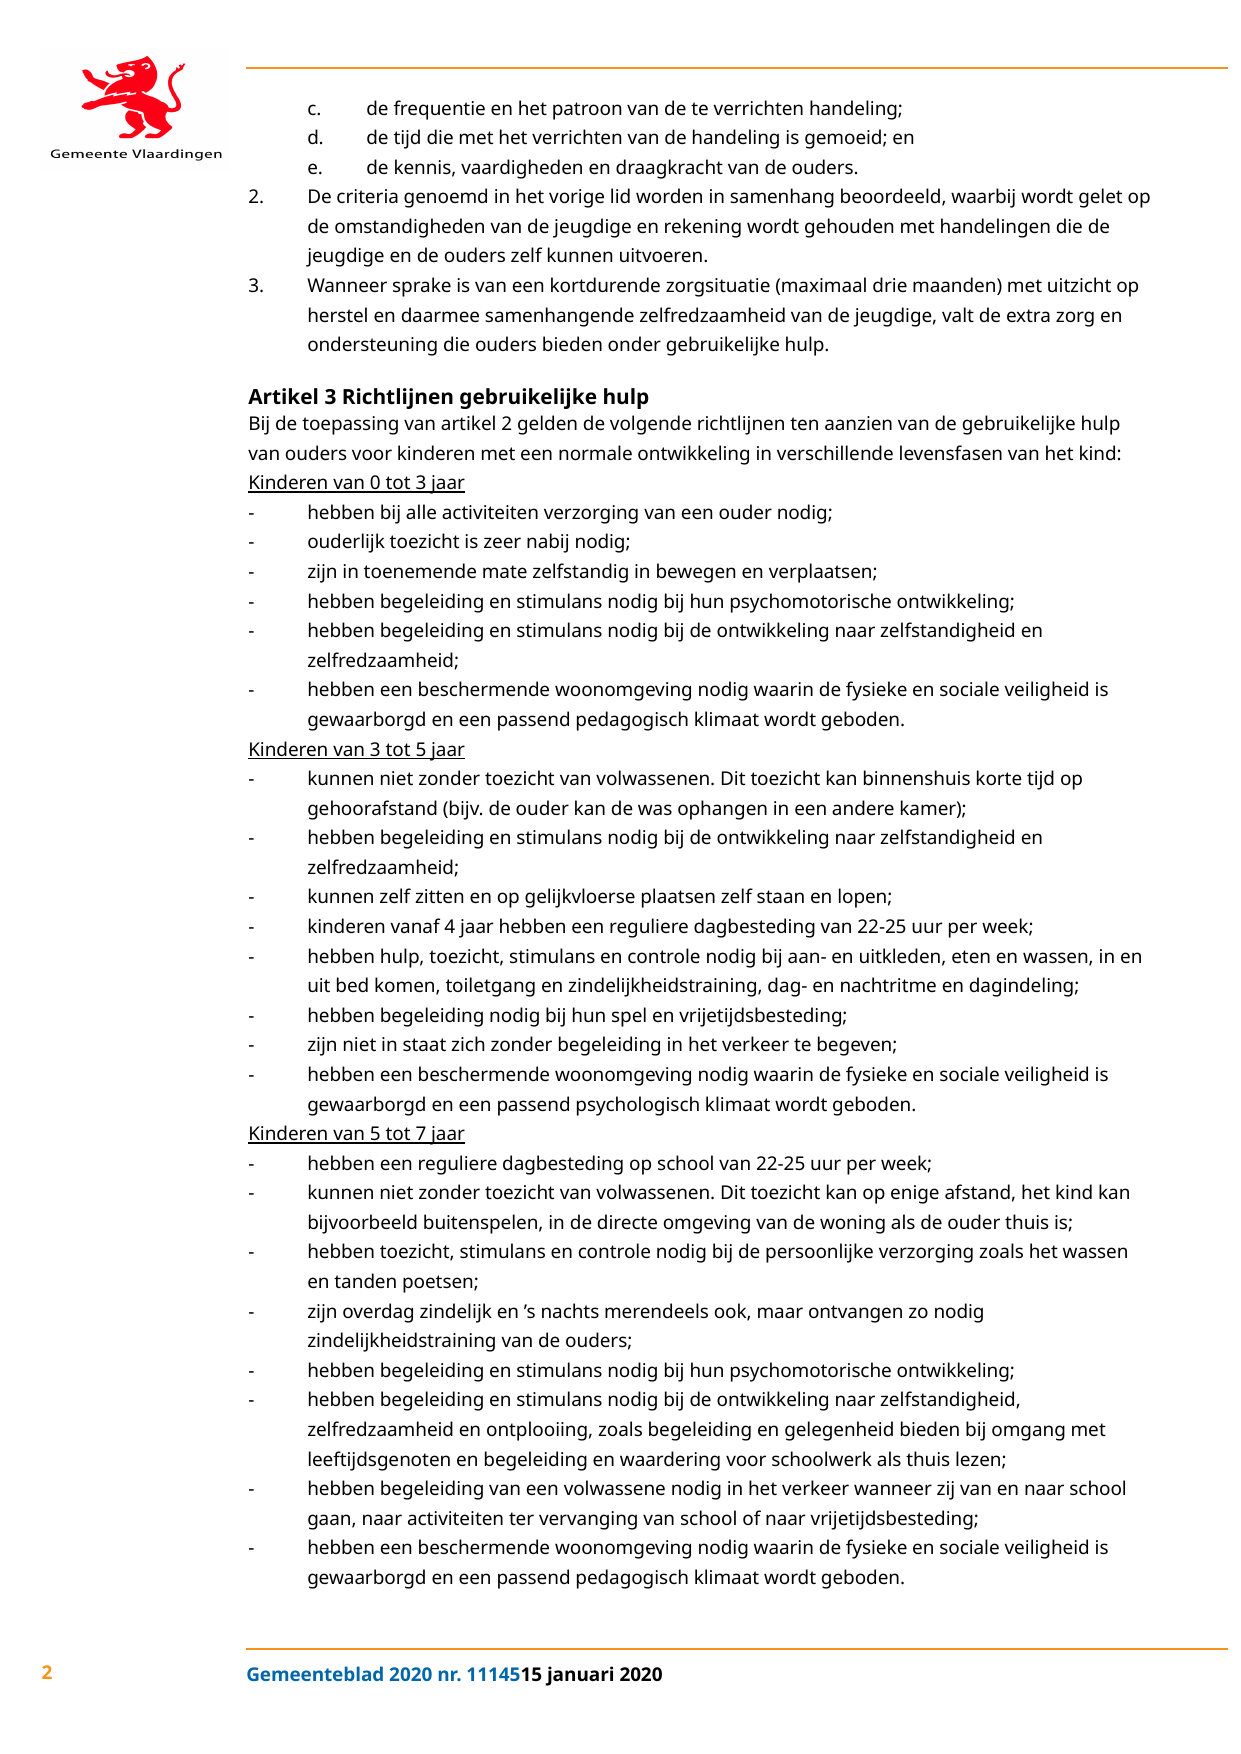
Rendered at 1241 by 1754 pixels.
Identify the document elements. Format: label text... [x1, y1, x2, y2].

list zijn in toenemende mate zelfstandig in bewegen en verplaatsen; [248, 558, 1152, 584]
list hebben bij alle activiteiten verzorging van een ouder nodig; [248, 499, 1152, 525]
picture [41, 47, 231, 172]
list Wanneer sprake is van een kortdurende zorgsituatie (maximaal drie maanden) met uitzicht op herstel en daarmee samenhangende zelfredzaamheid van de jeugdige, valt de extra zorg en ondersteuning die ouders bieden onder gebruikelijke hulp. [248, 272, 1152, 357]
list kinderen vanaf 4 jaar hebben een reguliere dagbesteding van 22-25 uur per week; [248, 913, 1152, 939]
list De criteria genoemd in het vorige lid worden in samenhang beoordeeld, waarbij wordt gelet op de omstandigheden van de jeugdige en rekening wordt gehouden met handelingen die de jeugdige en de ouders zelf kunnen uitvoeren. [248, 183, 1152, 268]
text Kinderen van 0 tot 3 jaar [248, 469, 1152, 495]
list kunnen niet zonder toezicht van volwassenen. Dit toezicht kan op enige afstand, het kind kan bijvoorbeeld buitenspelen, in de directe omgeving van de woning als de ouder thuis is; [248, 1179, 1152, 1235]
list de tijd die met het verrichten van de handeling is gemoeid; en [307, 124, 1152, 150]
list hebben begeleiding nodig bij hun spel en vrijetijdsbesteding; [248, 1002, 1152, 1028]
list kunnen zelf zitten en op gelijkvloerse plaatsen zelf staan en lopen; [248, 884, 1152, 909]
list hebben een beschermende woonomgeving nodig waarin de fysieke en sociale veiligheid is gewaarborgd en een passend pedagogisch klimaat wordt geboden. [248, 1534, 1152, 1590]
list hebben begeleiding en stimulans nodig bij de ontwikkeling naar zelfstandigheid en zelfredzaamheid; [248, 824, 1152, 880]
text Bij de toepassing van artikel 2 gelden de volgende richtlijnen ten aanzien van de gebruikelijke hulp van ouders voor kinderen met een normale ontwikkeling in verschillende levensfasen van het kind: [248, 410, 1152, 466]
list hebben een beschermende woonomgeving nodig waarin de fysieke en sociale veiligheid is gewaarborgd en een passend psychologisch klimaat wordt geboden. [248, 1061, 1152, 1116]
list hebben begeleiding van een volwassene nodig in het verkeer wanneer zij van en naar school gaan, naar activiteiten ter vervanging van school of naar vrijetijdsbesteding; [248, 1475, 1152, 1531]
list hebben begeleiding en stimulans nodig bij de ontwikkeling naar zelfstandigheid, zelfredzaamheid en ontplooiing, zoals begeleiding en gelegenheid bieden bij omgang met leeftijdsgenoten en begeleiding en waardering voor schoolwerk als thuis lezen; [248, 1387, 1152, 1471]
text Artikel 3 Richtlijnen gebruikelijke hulp [248, 382, 1152, 410]
list hebben een beschermende woonomgeving nodig waarin de fysieke en sociale veiligheid is gewaarborgd en een passend pedagogisch klimaat wordt geboden. [248, 677, 1152, 732]
list hebben begeleiding en stimulans nodig bij hun psychomotorische ontwikkeling; [248, 588, 1152, 613]
list ouderlijk toezicht is zeer nabij nodig; [248, 529, 1152, 554]
list hebben begeleiding en stimulans nodig bij hun psychomotorische ontwikkeling; [248, 1357, 1152, 1383]
list zijn niet in staat zich zonder begeleiding in het verkeer te begeven; [248, 1032, 1152, 1057]
list de frequentie en het patroon van de te verrichten handeling; [307, 95, 1152, 121]
list hebben een reguliere dagbesteding op school van 22-25 uur per week; [248, 1150, 1152, 1176]
list de kennis, vaardigheden en draagkracht van de ouders. [307, 154, 1152, 180]
text Kinderen van 5 tot 7 jaar [248, 1120, 1152, 1146]
list kunnen niet zonder toezicht van volwassenen. Dit toezicht kan binnenshuis korte tijd op gehoorafstand (bijv. de ouder kan de was ophangen in een andere kamer); [248, 765, 1152, 821]
list hebben hulp, toezicht, stimulans en controle nodig bij aan- en uitkleden, eten en wassen, in en uit bed komen, toiletgang en zindelijkheidstraining, dag- en nachtritme en dagindeling; [248, 943, 1152, 998]
list zijn overdag zindelijk en ’s nachts merendeels ook, maar ontvangen zo nodig zindelijkheidstraining van de ouders; [248, 1298, 1152, 1353]
list hebben toezicht, stimulans en controle nodig bij de persoonlijke verzorging zoals het wassen en tanden poetsen; [248, 1239, 1152, 1294]
text Kinderen van 3 tot 5 jaar [248, 736, 1152, 761]
list hebben begeleiding en stimulans nodig bij de ontwikkeling naar zelfstandigheid en zelfredzaamheid; [248, 617, 1152, 673]
